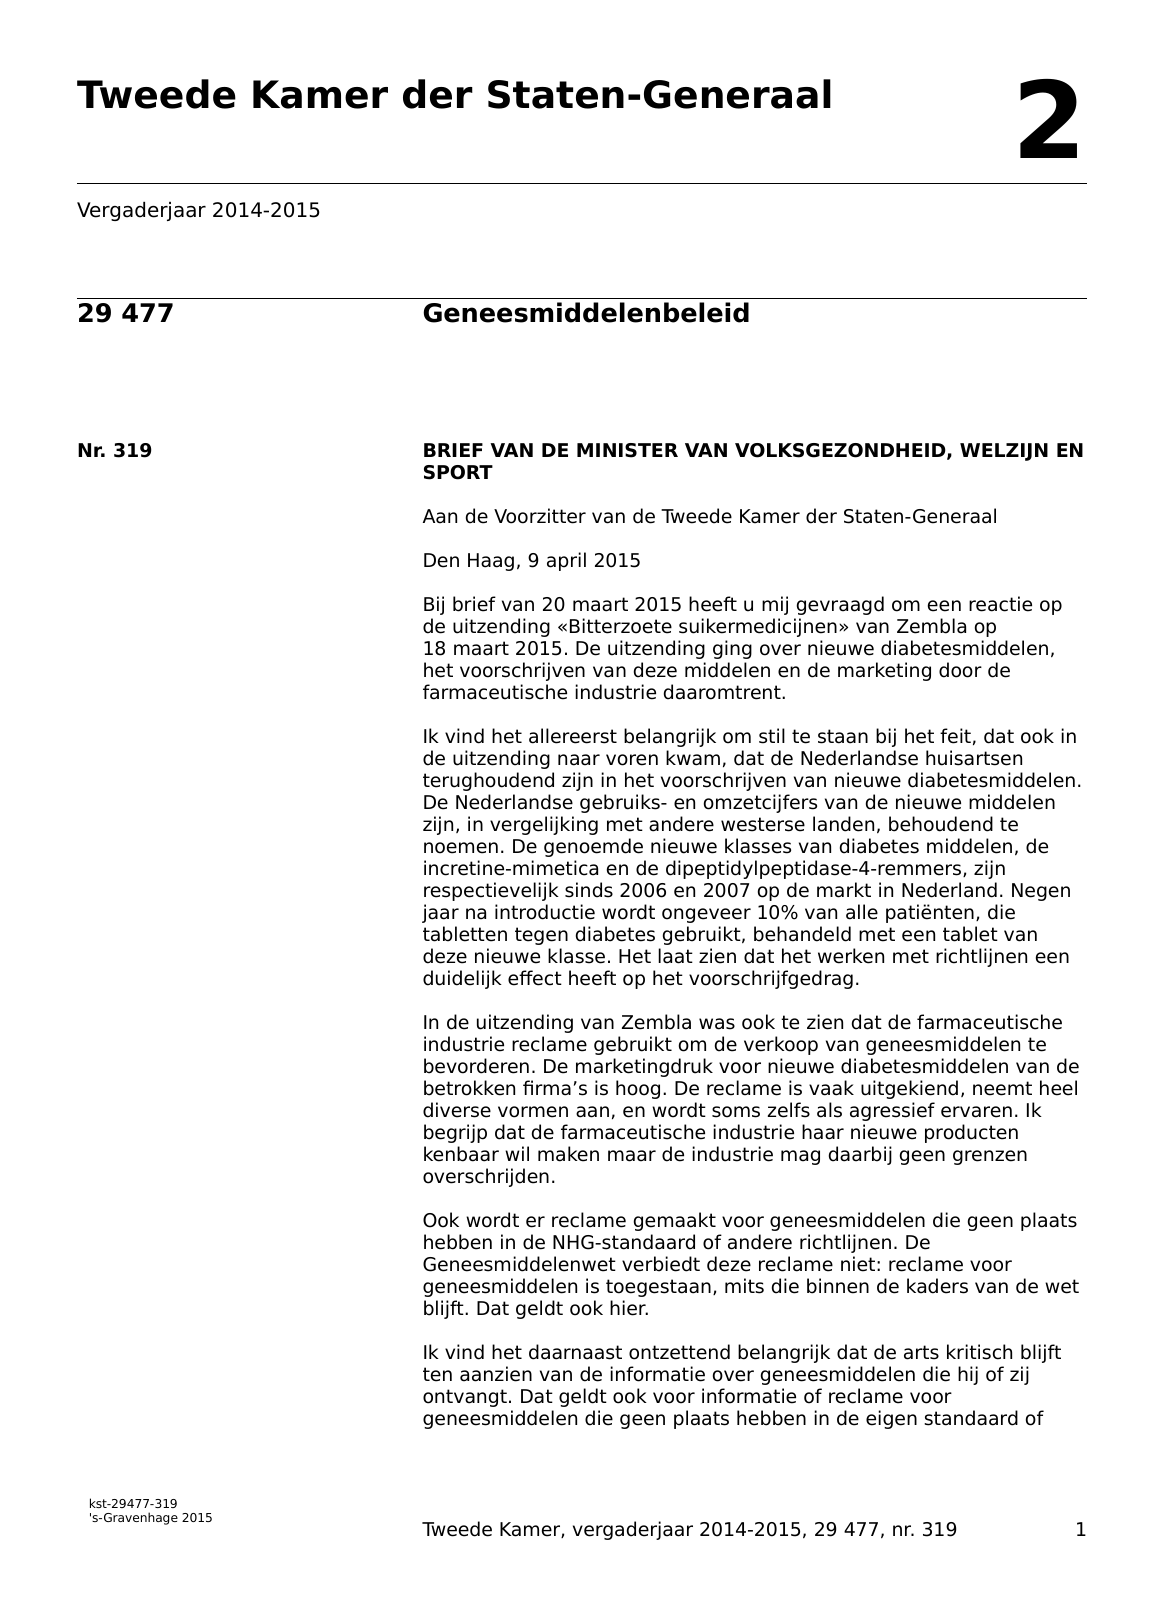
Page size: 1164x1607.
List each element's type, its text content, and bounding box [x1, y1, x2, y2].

table_header 2 [886, 59, 1087, 183]
text Ik vind het daarnaast ontzettend belangrijk dat de arts kritisch blijft ten aanzien van de informatie over geneesmiddelen die hij of zij ontvangt. Dat geldt ook voor informatie of reclame voor geneesmiddelen die geen plaats hebben in de eigen standaard of [422, 1342, 1087, 1430]
table_header Tweede Kamer der Staten-Generaal [77, 59, 886, 183]
subtitle 29 477 Geneesmiddelenbeleid [77, 299, 1087, 329]
subtitle Nr. 319 BRIEF VAN DE MINISTER VAN VOLKSGEZONDHEID, WELZIJN EN SPORT [77, 440, 1087, 484]
text kst-29477-319 [88, 1497, 323, 1511]
text In de uitzending van Zembla was ook te zien dat de farmaceutische industrie reclame gebruikt om de verkoop van geneesmiddelen te bevorderen. De marketingdruk voor nieuwe diabetesmiddelen van de betrokken firma’s is hoog. De reclame is vaak uitgekiend, neemt heel diverse vormen aan, en wordt soms zelfs als agressief ervaren. Ik begrijp dat de farmaceutische industrie haar nieuwe producten kenbaar wil maken maar de industrie mag daarbij geen grenzen overschrijden. [422, 1012, 1087, 1188]
text Ook wordt er reclame gemaakt voor geneesmiddelen die geen plaats hebben in de NHG-standaard of andere richtlijnen. De Geneesmiddelenwet verbiedt deze reclame niet: reclame voor geneesmiddelen is toegestaan, mits die binnen de kaders van de wet blijft. Dat geldt ook hier. [422, 1210, 1087, 1320]
text Den Haag, 9 april 2015 [422, 550, 1087, 572]
text Ik vind het allereerst belangrijk om stil te staan bij het feit, dat ook in de uitzending naar voren kwam, dat de Nederlandse huisartsen terughoudend zijn in het voorschrijven van nieuwe diabetesmiddelen. De Nederlandse gebruiks- en omzetcijfers van de nieuwe middelen zijn, in vergelijking met andere westerse landen, behoudend te noemen. De genoemde nieuwe klasses van diabetes middelen, de incretine-mimetica en de dipeptidylpeptidase-4-remmers, zijn respectievelijk sinds 2006 en 2007 op de markt in Nederland. Negen jaar na introductie wordt ongeveer 10% van alle patiënten, die tabletten tegen diabetes gebruikt, behandeld met een tablet van deze nieuwe klasse. Het laat zien dat het werken met richtlijnen een duidelijk effect heeft op het voorschrijfgedrag. [422, 726, 1087, 990]
table_cell Vergaderjaar 2014-2015 [77, 184, 1087, 298]
text Aan de Voorzitter van de Tweede Kamer der Staten-Generaal [422, 506, 1087, 528]
text 's-Gravenhage 2015 [88, 1511, 323, 1525]
text Bij brief van 20 maart 2015 heeft u mij gevraagd om een reactie op de uitzending «Bitterzoete suikermedicijnen» van Zembla op 18 maart 2015. De uitzending ging over nieuwe diabetesmiddelen, het voorschrijven van deze middelen en de marketing door de farmaceutische industrie daaromtrent. [422, 594, 1087, 704]
